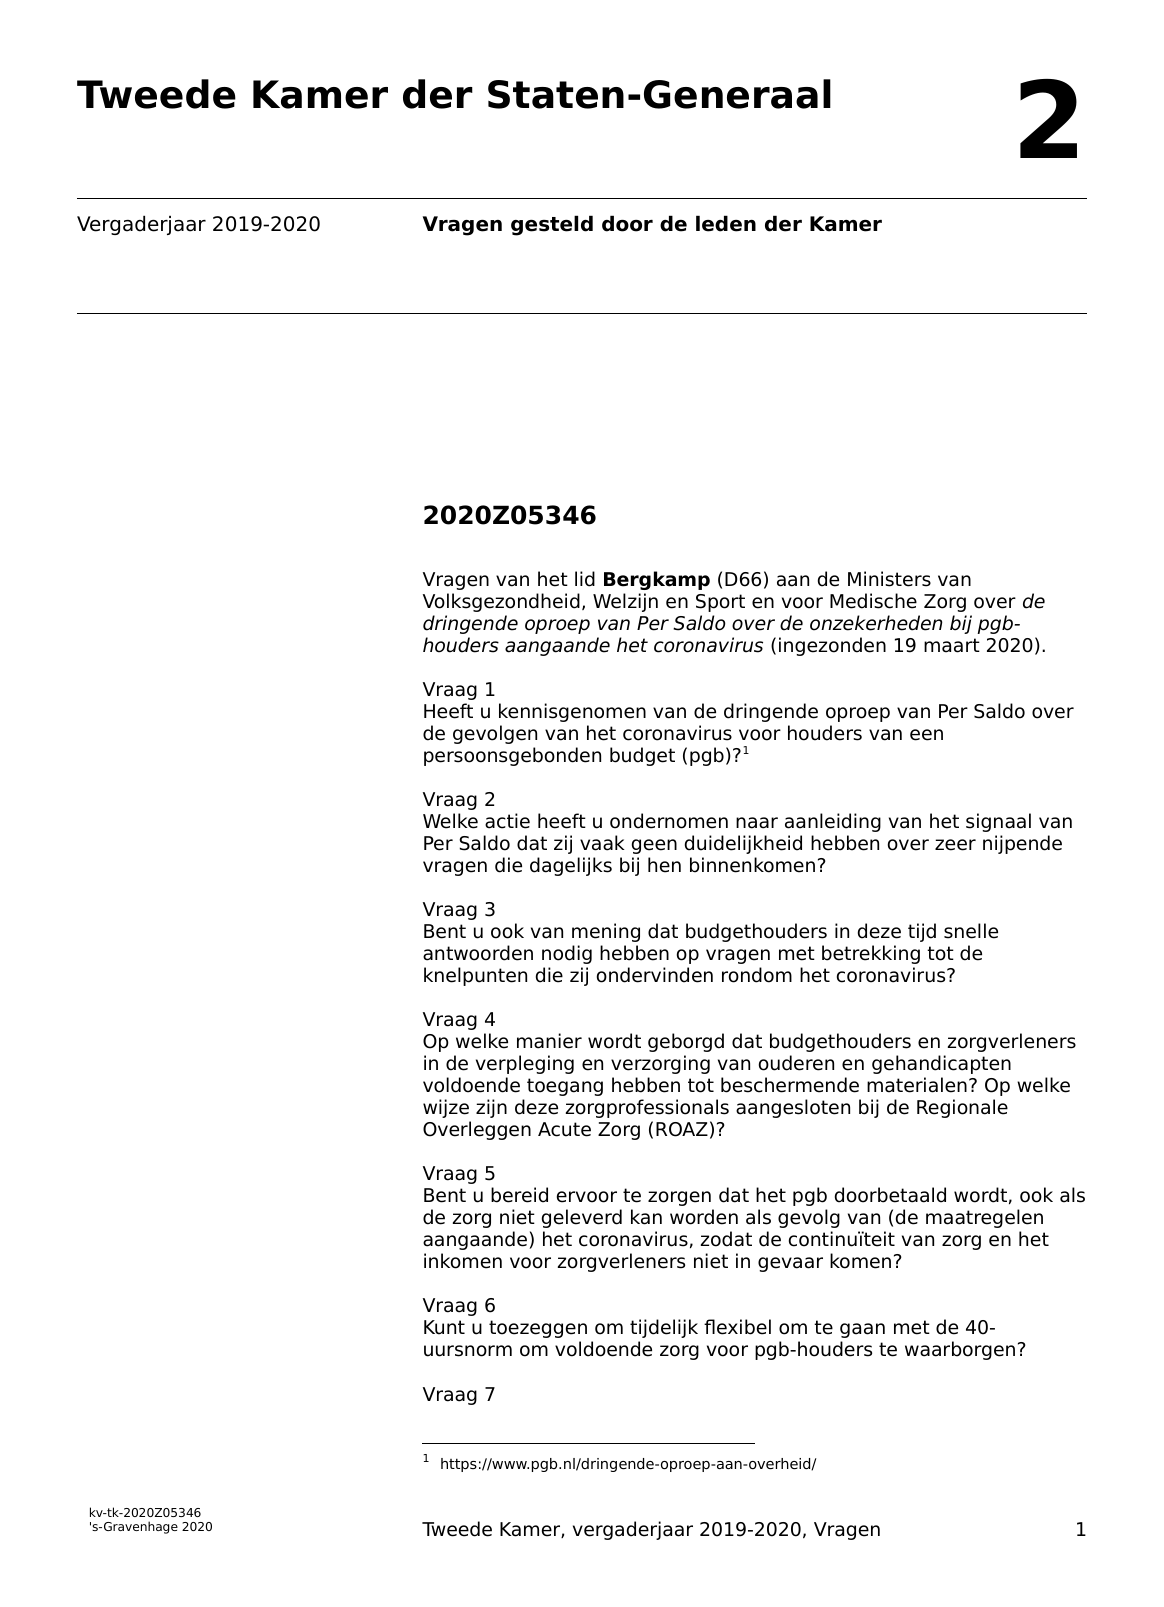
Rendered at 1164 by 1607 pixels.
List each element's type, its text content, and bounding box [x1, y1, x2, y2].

text Kunt u toezeggen om tijdelijk flexibel om te gaan met de 40-uursnorm om voldoende zorg voor pgb-houders te waarborgen? [422, 1317, 1087, 1361]
text 's-Gravenhage 2020 [88, 1520, 323, 1534]
text Vraag 5 [422, 1163, 1087, 1185]
text Welke actie heeft u ondernomen naar aanleiding van het signaal van Per Saldo dat zij vaak geen duidelijkheid hebben over zeer nijpende vragen die dagelijks bij hen binnenkomen? [422, 811, 1087, 877]
table_header 2 [886, 59, 1087, 198]
text https://www.pgb.nl/dringende-oproep-aan-overheid/ [422, 1452, 1087, 1474]
table_cell Vragen gesteld door de leden der Kamer [422, 199, 1087, 313]
text Vraag 4 [422, 1009, 1087, 1031]
text Op welke manier wordt geborgd dat budgethouders en zorgverleners in de verpleging en verzorging van ouderen en gehandicapten voldoende toegang hebben tot beschermende materialen? Op welke wijze zijn deze zorgprofessionals aangesloten bij de Regionale Overleggen Acute Zorg (ROAZ)? [422, 1031, 1087, 1141]
table_header Tweede Kamer der Staten-Generaal [77, 59, 886, 198]
text Vraag 1 [422, 679, 1087, 701]
text 2020Z05346 [422, 501, 1087, 531]
text Heeft u kennisgenomen van de dringende oproep van Per Saldo over de gevolgen van het coronavirus voor houders van een persoonsgebonden budget (pgb)? [422, 701, 1087, 767]
text kv-tk-2020Z05346 [88, 1506, 323, 1520]
text Vraag 7 [422, 1383, 1087, 1405]
table_cell Vergaderjaar 2019-2020 [77, 199, 422, 313]
text Vraag 3 [422, 899, 1087, 921]
text Bent u ook van mening dat budgethouders in deze tijd snelle antwoorden nodig hebben op vragen met betrekking tot de knelpunten die zij ondervinden rondom het coronavirus? [422, 921, 1087, 987]
text Vraag 2 [422, 789, 1087, 811]
text Vragen van het lid Bergkamp (D66) aan de Ministers van Volksgezondheid, Welzijn en Sport en voor Medische Zorg over de dringende oproep van Per Saldo over de onzekerheden bij pgb-houders aangaande het coronavirus (ingezonden 19 maart 2020). [422, 569, 1087, 657]
text Vraag 6 [422, 1295, 1087, 1317]
text Bent u bereid ervoor te zorgen dat het pgb doorbetaald wordt, ook als de zorg niet geleverd kan worden als gevolg van (de maatregelen aangaande) het coronavirus, zodat de continuïteit van zorg en het inkomen voor zorgverleners niet in gevaar komen? [422, 1185, 1087, 1273]
